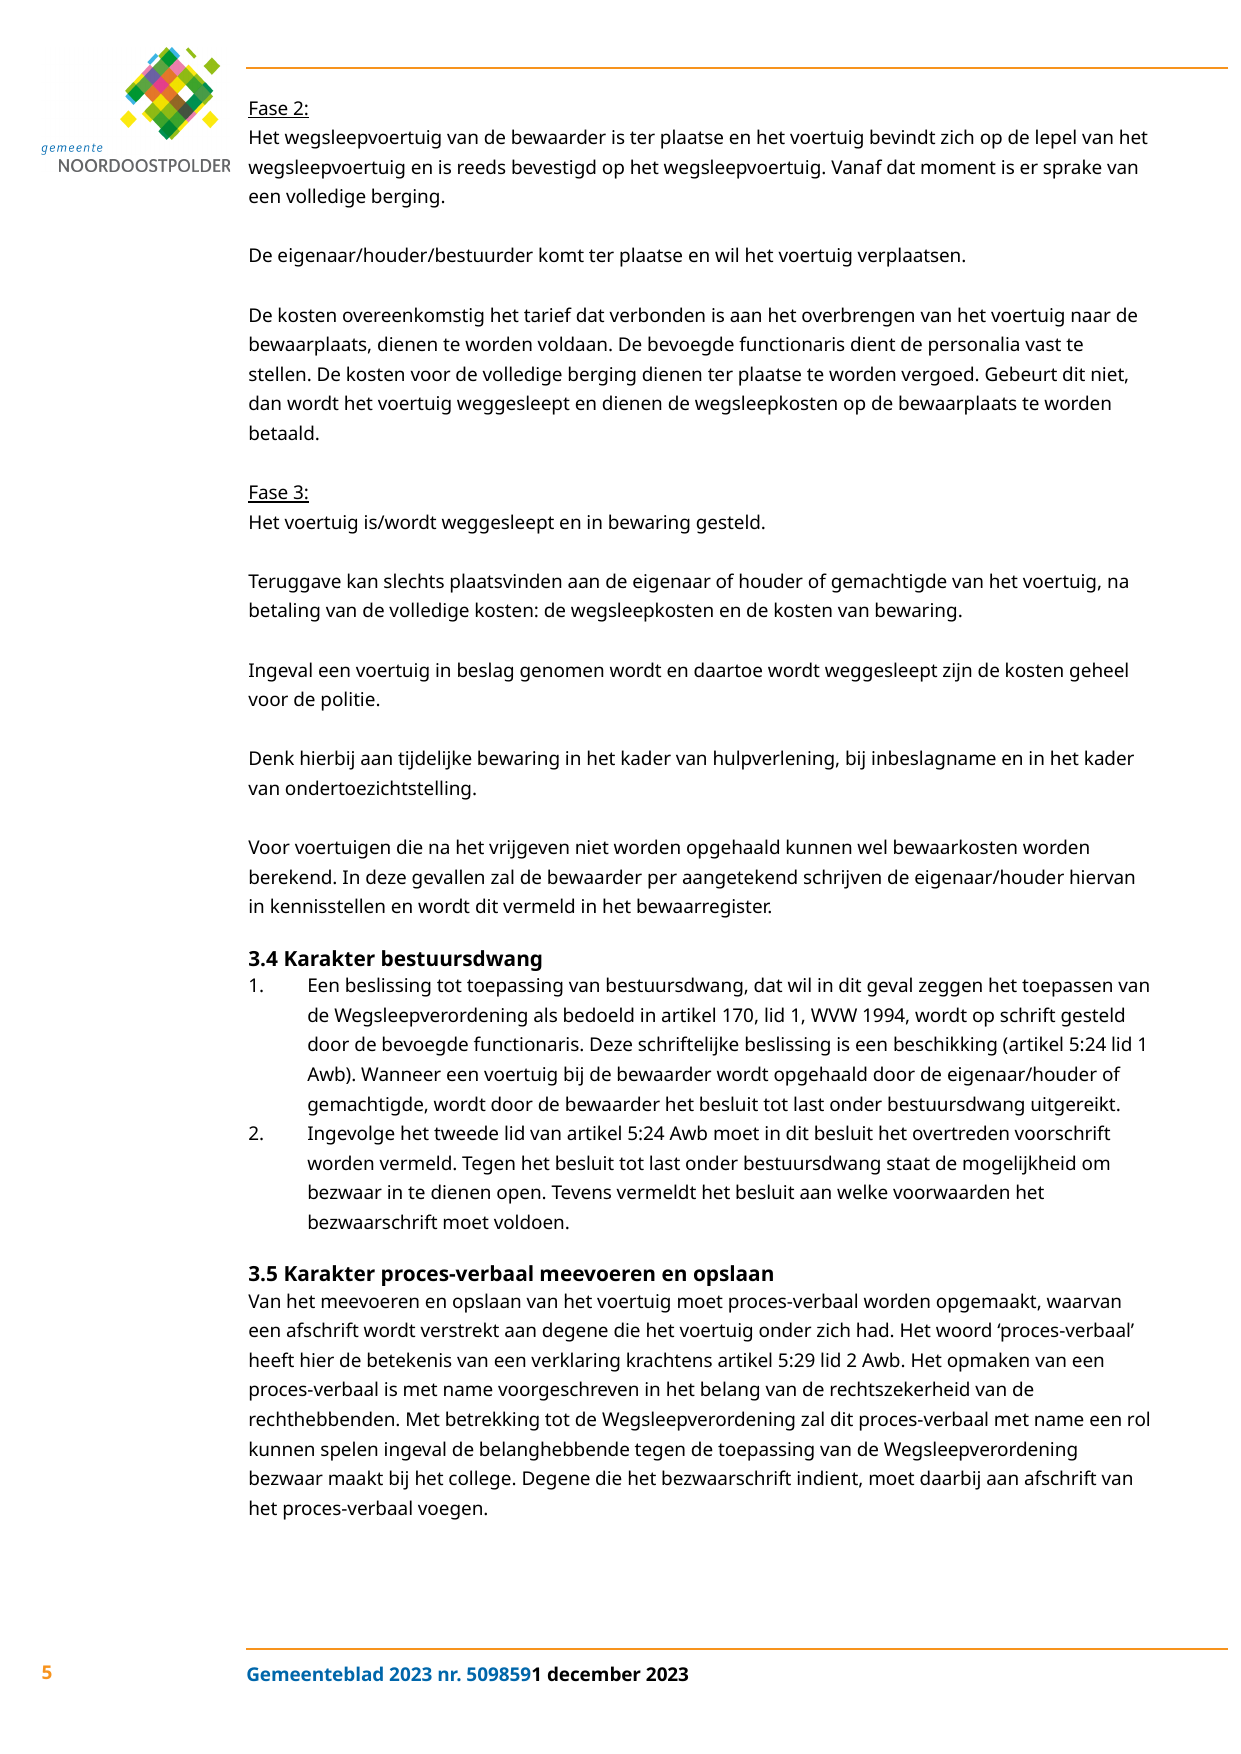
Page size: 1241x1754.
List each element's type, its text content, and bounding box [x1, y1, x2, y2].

text 3.5 Karakter proces-verbaal meevoeren en opslaan [248, 1259, 1152, 1288]
text Denk hierbij aan tijdelijke bewaring in het kader van hulpverlening, bij inbeslagname en in het kader van ondertoezichtstelling. [248, 746, 1152, 801]
text De eigenaar/houder/bestuurder komt ter plaatse en wil het voertuig verplaatsen. [248, 243, 1152, 268]
list Ingevolge het tweede lid van artikel 5:24 Awb moet in dit besluit het overtreden voorschrift worden vermeld. Tegen het besluit tot last onder bestuursdwang staat de mogelijkheid om bezwaar in te dienen open. Tevens vermeldt het besluit aan welke voorwaarden het bezwaarschrift moet voldoen. [248, 1120, 1152, 1235]
text Het wegsleepvoertuig van de bewaarder is ter plaatse en het voertuig bevindt zich op de lepel van het wegsleepvoertuig en is reeds bevestigd op het wegsleepvoertuig. Vanaf dat moment is er sprake van een volledige berging. [248, 124, 1152, 209]
text Voor voertuigen die na het vrijgeven niet worden opgehaald kunnen wel bewaarkosten worden berekend. In deze gevallen zal de bewaarder per aangetekend schrijven de eigenaar/houder hiervan in kennisstellen en wordt dit vermeld in het bewaarregister. [248, 834, 1152, 919]
text Fase 2: [248, 95, 1152, 121]
text Van het meevoeren en opslaan van het voertuig moet proces-verbaal worden opgemaakt, waarvan een afschrift wordt verstrekt aan degene die het voertuig onder zich had. Het woord ‘proces-verbaal’ heeft hier de betekenis van een verklaring krachtens artikel 5:29 lid 2 Awb. Het opmaken van een proces-verbaal is met name voorgeschreven in het belang van de rechtszekerheid van de rechthebbenden. Met betrekking tot de Wegsleepverordening zal dit proces-verbaal met name een rol kunnen spelen ingeval de belanghebbende tegen de toepassing van de Wegsleepverordening bezwaar maakt bij het college. Degene die het bezwaarschrift indient, moet daarbij aan afschrift van het proces-verbaal voegen. [248, 1288, 1152, 1521]
text 3.4 Karakter bestuursdwang [248, 944, 1152, 972]
text Ingeval een voertuig in beslag genomen wordt en daartoe wordt weggesleept zijn de kosten geheel voor de politie. [248, 657, 1152, 712]
text De kosten overeenkomstig het tarief dat verbonden is aan het overbrengen van het voertuig naar de bewaarplaats, dienen te worden voldaan. De bevoegde functionaris dient de personalia vast te stellen. De kosten voor de volledige berging dienen ter plaatse te worden vergoed. Gebeurt dit niet, dan wordt het voertuig weggesleept en dienen de wegsleepkosten op de bewaarplaats te worden betaald. [248, 302, 1152, 446]
text Teruggave kan slechts plaatsvinden aan de eigenaar of houder of gemachtigde van het voertuig, na betaling van de volledige kosten: de wegsleepkosten en de kosten van bewaring. [248, 568, 1152, 623]
list Een beslissing tot toepassing van bestuursdwang, dat wil in dit geval zeggen het toepassen van de Wegsleepverordening als bedoeld in artikel 170, lid 1, WVW 1994, wordt op schrift gesteld door de bevoegde functionaris. Deze schriftelijke beslissing is een beschikking (artikel 5:24 lid 1 Awb). Wanneer een voertuig bij de bewaarder wordt opgehaald door de eigenaar/houder of gemachtigde, wordt door de bewaarder het besluit tot last onder bestuursdwang uitgereikt. [248, 972, 1152, 1116]
text Het voertuig is/wordt weggesleept en in bewaring gesteld. [248, 509, 1152, 535]
picture [41, 47, 231, 172]
text Fase 3: [248, 479, 1152, 505]
